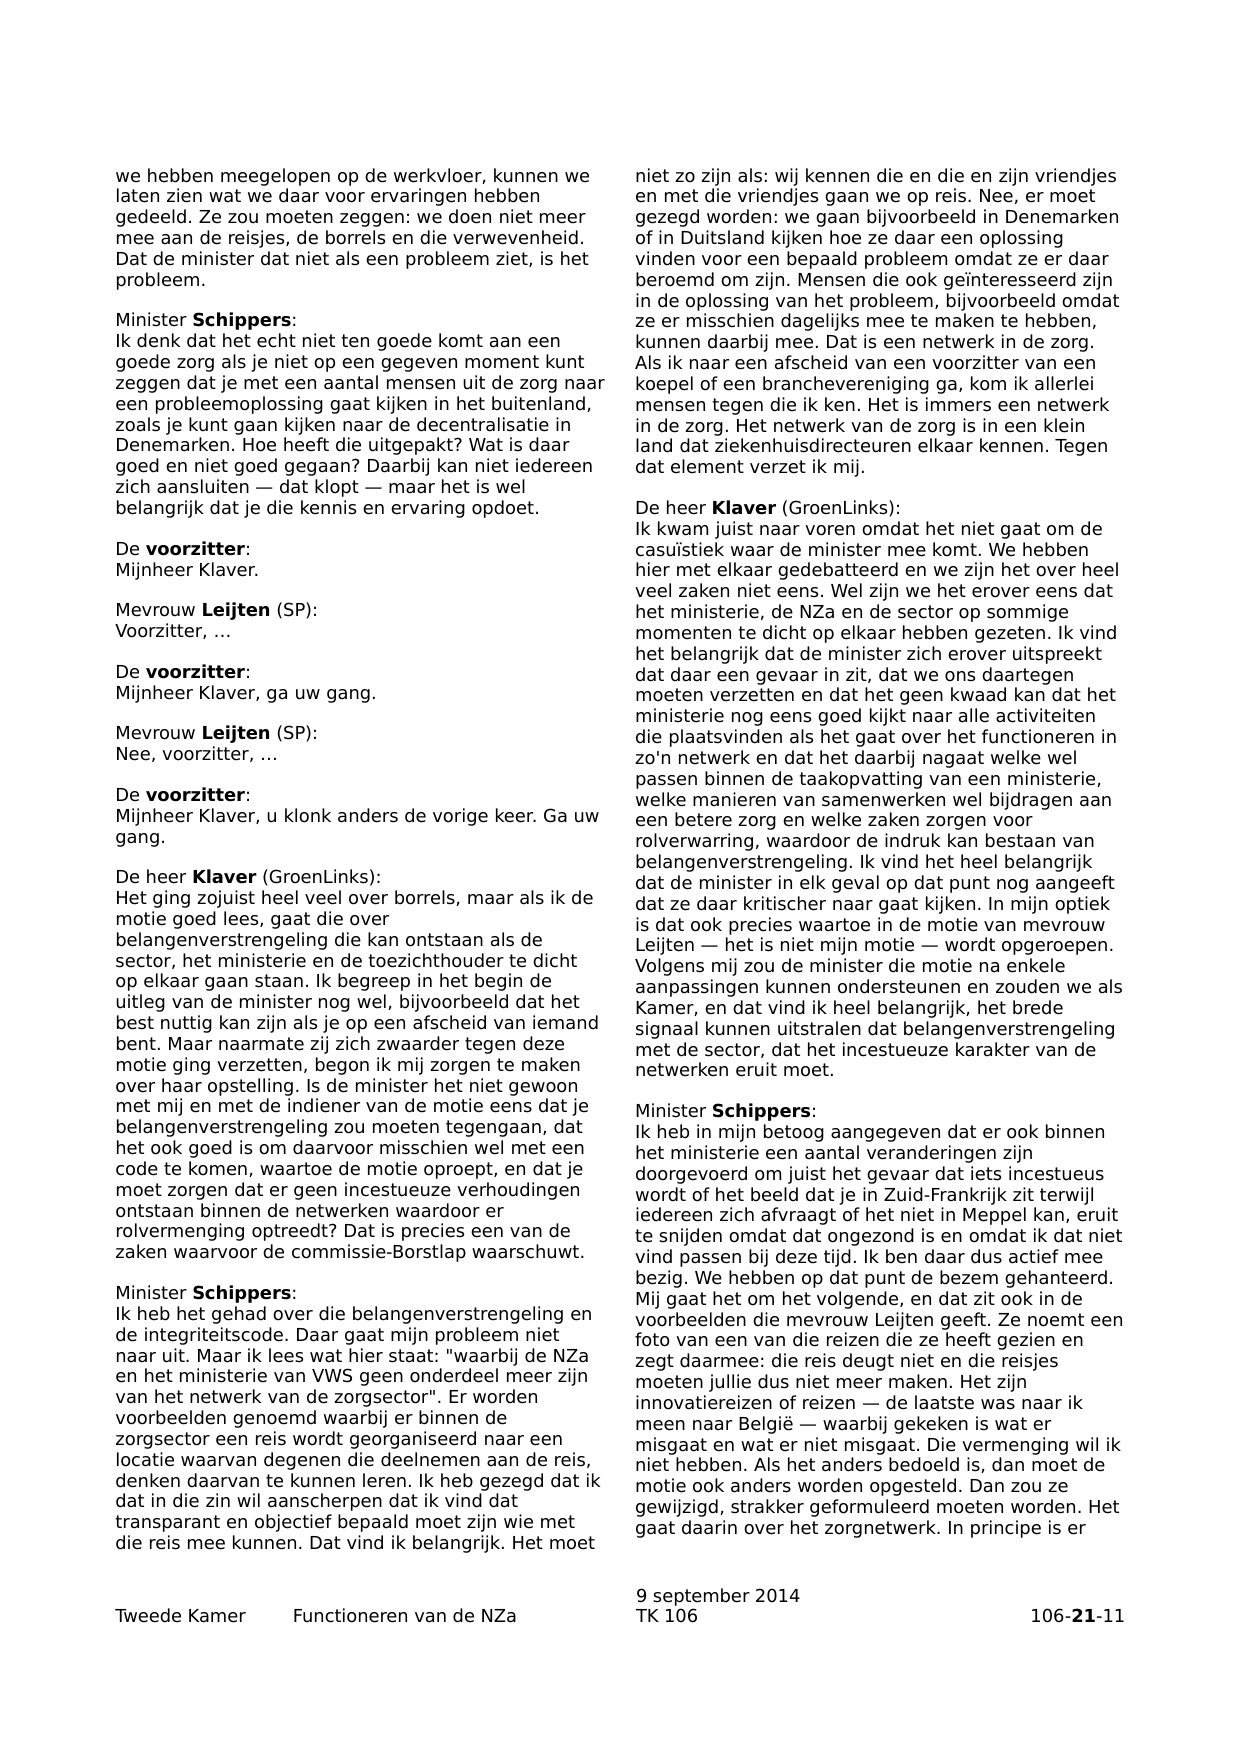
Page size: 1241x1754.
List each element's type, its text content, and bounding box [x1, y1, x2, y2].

text Ik kwam juist naar voren omdat het niet gaat om de casuïstiek waar de minister mee komt. We hebben hier met elkaar gedebatteerd en we zijn het over heel veel zaken niet eens. Wel zijn we het erover eens dat het ministerie, de NZa en de sector op sommige momenten te dicht op elkaar hebben gezeten. Ik vind het belangrijk dat de minister zich erover uitspreekt dat daar een gevaar in zit, dat we ons daartegen moeten verzetten en dat het geen kwaad kan dat het ministerie nog eens goed kijkt naar alle activiteiten die plaatsvinden als het gaat over het functioneren in zo'n netwerk en dat het daarbij nagaat welke wel passen binnen de taakopvatting van een ministerie, welke manieren van samenwerken wel bijdragen aan een betere zorg en welke zaken zorgen voor rolverwarring, waardoor de indruk kan bestaan van belangenverstrengeling. Ik vind het heel belangrijk dat de minister in elk geval op dat punt nog aangeeft dat ze daar kritischer naar gaat kijken. In mijn optiek is dat ook precies waartoe in de motie van mevrouw Leijten — het is niet mijn motie — wordt opgeroepen. Volgens mij zou de minister die motie na enkele aanpassingen kunnen ondersteunen en zouden we als Kamer, en dat vind ik heel belangrijk, het brede signaal kunnen uitstralen dat belangenverstrengeling met de sector, dat het incestueuze karakter van de netwerken eruit moet. [635, 518, 1125, 1081]
text Minister Schippers: [115, 1283, 605, 1304]
text Mijnheer Klaver. [115, 559, 605, 580]
text De voorzitter: [115, 662, 605, 682]
text Voorzitter, … [115, 621, 605, 642]
text De voorzitter: [115, 785, 605, 806]
text niet zo zijn als: wij kennen die en die en zijn vriendjes en met die vriendjes gaan we op reis. Nee, er moet gezegd worden: we gaan bijvoorbeeld in Denemarken of in Duitsland kijken hoe ze daar een oplossing vinden voor een bepaald probleem omdat ze er daar beroemd om zijn. Mensen die ook geïnteresseerd zijn in de oplossing van het probleem, bijvoorbeeld omdat ze er misschien dagelijks mee te maken te hebben, kunnen daarbij mee. Dat is een netwerk in de zorg. Als ik naar een afscheid van een voorzitter van een koepel of een branchevereniging ga, kom ik allerlei mensen tegen die ik ken. Het is immers een netwerk in de zorg. Het netwerk van de zorg is in een klein land dat ziekenhuisdirecteuren elkaar kennen. Tegen dat element verzet ik mij. [635, 165, 1125, 478]
text Mijnheer Klaver, ga uw gang. [115, 682, 605, 703]
text Ik denk dat het echt niet ten goede komt aan een goede zorg als je niet op een gegeven moment kunt zeggen dat je met een aantal mensen uit de zorg naar een probleemoplossing gaat kijken in het buitenland, zoals je kunt gaan kijken naar de decentralisatie in Denemarken. Hoe heeft die uitgepakt? Wat is daar goed en niet goed gegaan? Daarbij kan niet iedereen zich aansluiten — dat klopt — maar het is wel belangrijk dat je die kennis en ervaring opdoet. [115, 331, 605, 518]
text De heer Klaver (GroenLinks): [115, 867, 605, 888]
text De heer Klaver (GroenLinks): [635, 498, 1125, 518]
text Minister Schippers: [635, 1101, 1125, 1122]
text Het ging zojuist heel veel over borrels, maar als ik de motie goed lees, gaat die over belangenverstrengeling die kan ontstaan als de sector, het ministerie en de toezichthouder te dicht op elkaar gaan staan. Ik begreep in het begin de uitleg van de minister nog wel, bijvoorbeeld dat het best nuttig kan zijn als je op een afscheid van iemand bent. Maar naarmate zij zich zwaarder tegen deze motie ging verzetten, begon ik mij zorgen te maken over haar opstelling. Is de minister het niet gewoon met mij en met de indiener van de motie eens dat je belangenverstrengeling zou moeten tegengaan, dat het ook goed is om daarvoor misschien wel met een code te komen, waartoe de motie oproept, en dat je moet zorgen dat er geen incestueuze verhoudingen ontstaan binnen de netwerken waardoor er rolvermenging optreedt? Dat is precies een van de zaken waarvoor de commissie-Borstlap waarschuwt. [115, 888, 605, 1263]
text Mevrouw Leijten (SP): [115, 600, 605, 621]
text we hebben meegelopen op de werkvloer, kunnen we laten zien wat we daar voor ervaringen hebben gedeeld. Ze zou moeten zeggen: we doen niet meer mee aan de reisjes, de borrels en die verwevenheid. Dat de minister dat niet als een probleem ziet, is het probleem. [115, 165, 605, 290]
text Ik heb in mijn betoog aangegeven dat er ook binnen het ministerie een aantal veranderingen zijn doorgevoerd om juist het gevaar dat iets incestueus wordt of het beeld dat je in Zuid-Frankrijk zit terwijl iedereen zich afvraagt of het niet in Meppel kan, eruit te snijden omdat dat ongezond is en omdat ik dat niet vind passen bij deze tijd. Ik ben daar dus actief mee bezig. We hebben op dat punt de bezem gehanteerd. Mij gaat het om het volgende, en dat zit ook in de voorbeelden die mevrouw Leijten geeft. Ze noemt een foto van een van die reizen die ze heeft gezien en zegt daarmee: die reis deugt niet en die reisjes moeten jullie dus niet meer maken. Het zijn innovatiereizen of reizen — de laatste was naar ik meen naar België — waarbij gekeken is wat er misgaat en wat er niet misgaat. Die vermenging wil ik niet hebben. Als het anders bedoeld is, dan moet de motie ook anders worden opgesteld. Dan zou ze gewijzigd, strakker geformuleerd moeten worden. Het gaat daarin over het zorgnetwerk. In principe is er [635, 1122, 1125, 1538]
text Mijnheer Klaver, u klonk anders de vorige keer. Ga uw gang. [115, 806, 605, 847]
text Minister Schippers: [115, 310, 605, 331]
text Nee, voorzitter, … [115, 744, 605, 765]
text Ik heb het gehad over die belangenverstrengeling en de integriteitscode. Daar gaat mijn probleem niet naar uit. Maar ik lees wat hier staat: "waarbij de NZa en het ministerie van VWS geen onderdeel meer zijn van het netwerk van de zorgsector". Er worden voorbeelden genoemd waarbij er binnen de zorgsector een reis wordt georganiseerd naar een locatie waarvan degenen die deelnemen aan de reis, denken daarvan te kunnen leren. Ik heb gezegd dat ik dat in die zin wil aanscherpen dat ik vind dat transparant en objectief bepaald moet zijn wie met die reis mee kunnen. Dat vind ik belangrijk. Het moet [115, 1304, 605, 1554]
text Mevrouw Leijten (SP): [115, 723, 605, 744]
text De voorzitter: [115, 538, 605, 559]
